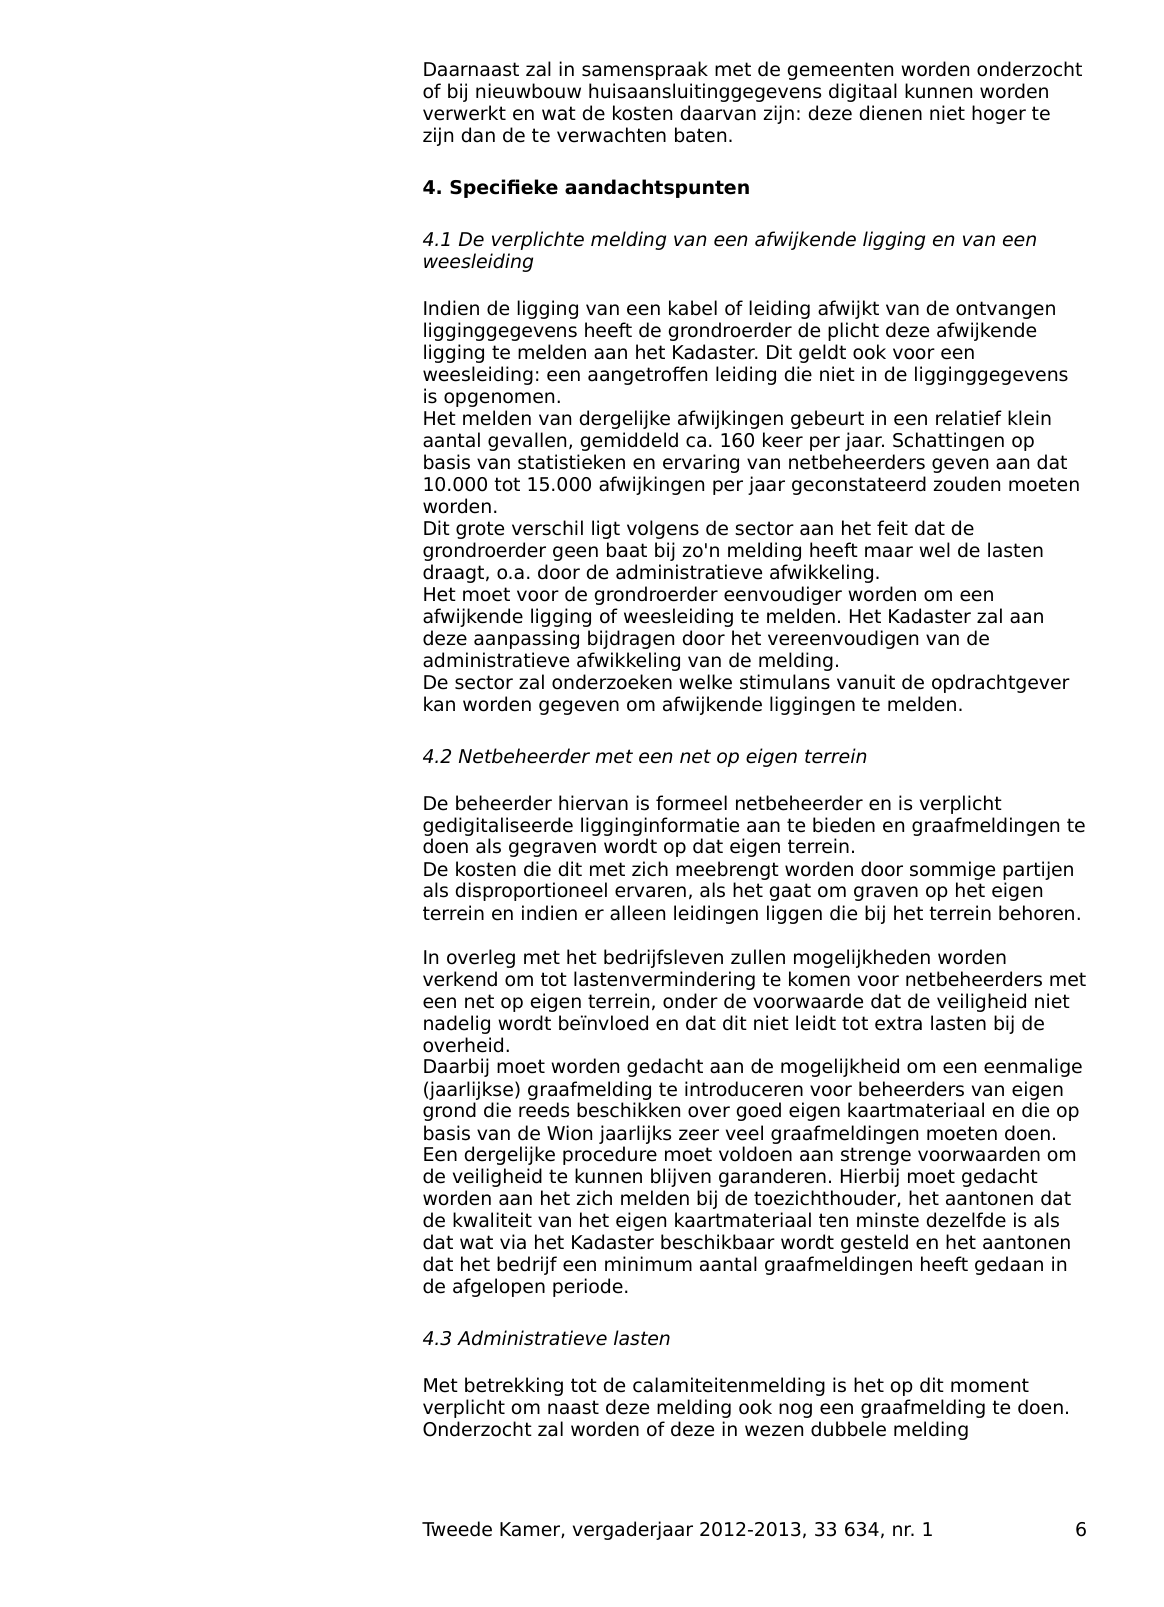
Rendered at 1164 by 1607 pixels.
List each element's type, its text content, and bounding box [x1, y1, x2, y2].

subtitle 4. Specifieke aandachtspunten [422, 177, 1087, 199]
subtitle 4.2 Netbeheerder met een net op eigen terrein [422, 746, 1087, 767]
text Dit grote verschil ligt volgens de sector aan het feit dat de grondroerder geen baat bij zo'n melding heeft maar wel de lasten draagt, o.a. door de administratieve afwikkeling. [422, 518, 1087, 584]
text De beheerder hiervan is formeel netbeheerder en is verplicht gedigitaliseerde ligginginformatie aan te bieden en graafmeldingen te doen als gegraven wordt op dat eigen terrein. [422, 792, 1087, 858]
text De kosten die dit met zich meebrengt worden door sommige partijen als disproportioneel ervaren, als het gaat om graven op het eigen terrein en indien er alleen leidingen liggen die bij het terrein behoren. [422, 858, 1087, 924]
subtitle 4.1 De verplichte melding van een afwijkende ligging en van een weesleiding [422, 229, 1087, 273]
text Het melden van dergelijke afwijkingen gebeurt in een relatief klein aantal gevallen, gemiddeld ca. 160 keer per jaar. Schattingen op basis van statistieken en ervaring van netbeheerders geven aan dat 10.000 tot 15.000 afwijkingen per jaar geconstateerd zouden moeten worden. [422, 408, 1087, 518]
text Het moet voor de grondroerder eenvoudiger worden om een afwijkende ligging of weesleiding te melden. Het Kadaster zal aan deze aanpassing bijdragen door het vereenvoudigen van de administratieve afwikkeling van de melding. [422, 584, 1087, 672]
text Daarnaast zal in samenspraak met de gemeenten worden onderzocht of bij nieuwbouw huisaansluitinggegevens digitaal kunnen worden verwerkt en wat de kosten daarvan zijn: deze dienen niet hoger te zijn dan de te verwachten baten. [422, 59, 1087, 147]
text Met betrekking tot de calamiteitenmelding is het op dit moment verplicht om naast deze melding ook nog een graafmelding te doen. Onderzocht zal worden of deze in wezen dubbele melding [422, 1375, 1087, 1441]
text Daarbij moet worden gedacht aan de mogelijkheid om een eenmalige (jaarlijkse) graafmelding te introduceren voor beheerders van eigen grond die reeds beschikken over goed eigen kaartmateriaal en die op basis van de Wion jaarlijks zeer veel graafmeldingen moeten doen. Een dergelijke procedure moet voldoen aan strenge voorwaarden om de veiligheid te kunnen blijven garanderen. Hierbij moet gedacht worden aan het zich melden bij de toezichthouder, het aantonen dat de kwaliteit van het eigen kaartmateriaal ten minste dezelfde is als dat wat via het Kadaster beschikbaar wordt gesteld en het aantonen dat het bedrijf een minimum aantal graafmeldingen heeft gedaan in de afgelopen periode. [422, 1056, 1087, 1298]
text In overleg met het bedrijfsleven zullen mogelijkheden worden verkend om tot lastenvermindering te komen voor netbeheerders met een net op eigen terrein, onder de voorwaarde dat de veiligheid niet nadelig wordt beïnvloed en dat dit niet leidt tot extra lasten bij de overheid. [422, 947, 1087, 1056]
text De sector zal onderzoeken welke stimulans vanuit de opdrachtgever kan worden gegeven om afwijkende liggingen te melden. [422, 672, 1087, 716]
subtitle 4.3 Administratieve lasten [422, 1328, 1087, 1350]
text Indien de ligging van een kabel of leiding afwijkt van de ontvangen ligginggegevens heeft de grondroerder de plicht deze afwijkende ligging te melden aan het Kadaster. Dit geldt ook voor een weesleiding: een aangetroffen leiding die niet in de ligginggegevens is opgenomen. [422, 298, 1087, 408]
